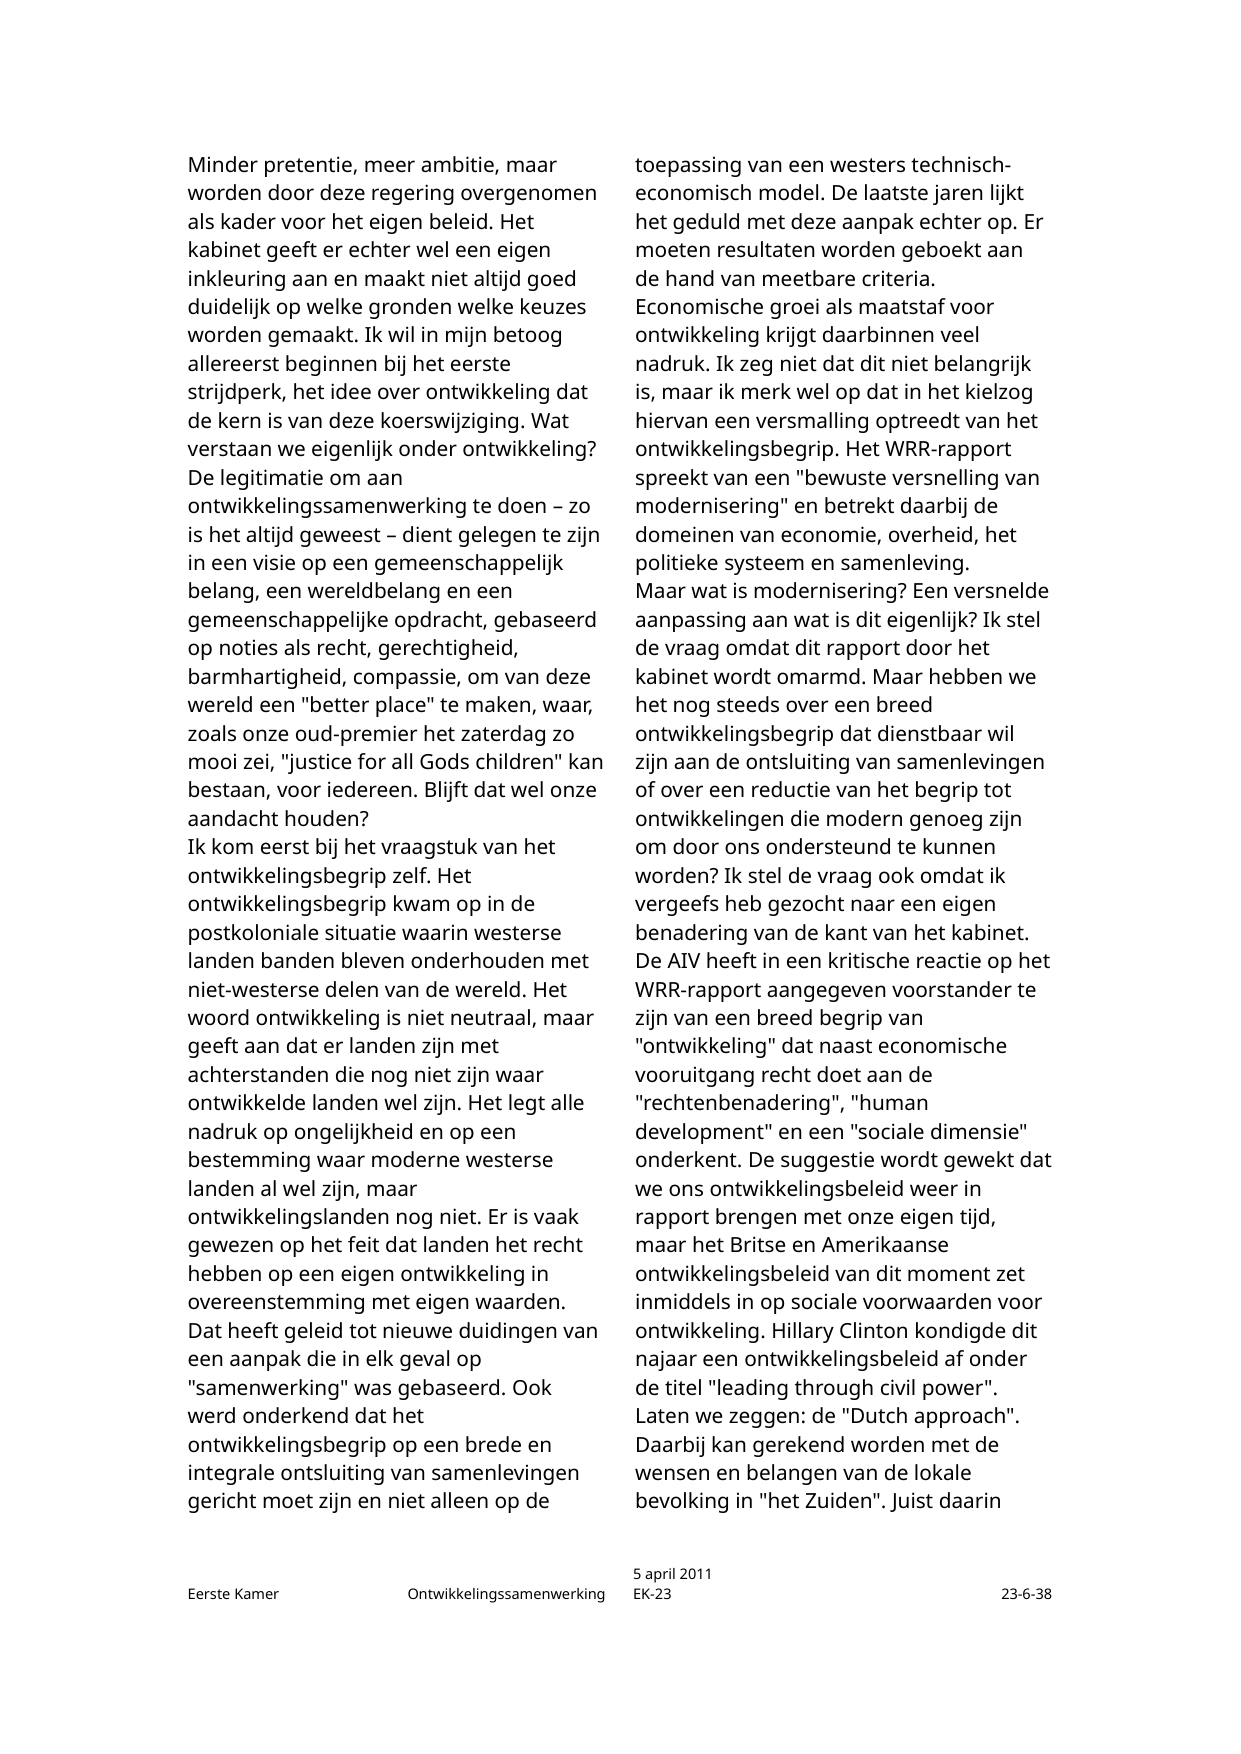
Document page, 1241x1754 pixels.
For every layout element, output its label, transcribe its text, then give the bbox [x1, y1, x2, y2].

text Maar wat is modernisering? Een versnelde aanpassing aan wat is dit eigenlijk? Ik stel de vraag omdat dit rapport door het kabinet wordt omarmd. Maar hebben we het nog steeds over een breed ontwikkelingsbegrip dat dienstbaar wil zijn aan de ontsluiting van samenlevingen of over een reductie van het begrip tot ontwikkelingen die modern genoeg zijn om door ons ondersteund te kunnen worden? Ik stel de vraag ook omdat ik vergeefs heb gezocht naar een eigen benadering van de kant van het kabinet. De AIV heeft in een kritische reactie op het WRR-rapport aangegeven voorstander te zijn van een breed begrip van "ontwikkeling" dat naast economische vooruitgang recht doet aan de "rechtenbenadering", "human development" en een "sociale dimensie" onderkent. De suggestie wordt gewekt dat we ons ontwikkelingsbeleid weer in rapport brengen met onze eigen tijd, maar het Britse en Amerikaanse ontwikkelingsbeleid van dit moment zet inmiddels in op sociale voorwaarden voor ontwikkeling. Hillary Clinton kondigde dit najaar een ontwikkelingsbeleid af onder de titel "leading through civil power". Laten we zeggen: de "Dutch approach". Daarbij kan gerekend worden met de wensen en belangen van de lokale bevolking in "het Zuiden". Juist daarin [635, 577, 1053, 1515]
text Minder pretentie, meer ambitie, maar worden door deze regering overgenomen als kader voor het eigen beleid. Het kabinet geeft er echter wel een eigen inkleuring aan en maakt niet altijd goed duidelijk op welke gronden welke keuzes worden gemaakt. Ik wil in mijn betoog allereerst beginnen bij het eerste strijdperk, het idee over ontwikkeling dat de kern is van deze koerswijziging. Wat verstaan we eigenlijk onder ontwikkeling? De legitimatie om aan ontwikkelingssamenwerking te doen – zo is het altijd geweest – dient gelegen te zijn in een visie op een gemeenschappelijk belang, een wereldbelang en een gemeenschappelijke opdracht, gebaseerd op noties als recht, gerechtigheid, barmhartigheid, compassie, om van deze wereld een "better place" te maken, waar, zoals onze oud-premier het zaterdag zo mooi zei, "justice for all Gods children" kan bestaan, voor iedereen. Blijft dat wel onze aandacht houden? [187, 150, 605, 832]
text toepassing van een westers technisch-economisch model. De laatste jaren lijkt het geduld met deze aanpak echter op. Er moeten resultaten worden geboekt aan de hand van meetbare criteria. Economische groei als maatstaf voor ontwikkeling krijgt daarbinnen veel nadruk. Ik zeg niet dat dit niet belangrijk is, maar ik merk wel op dat in het kielzog hiervan een versmalling optreedt van het ontwikkelingsbegrip. Het WRR-rapport spreekt van een "bewuste versnelling van modernisering" en betrekt daarbij de domeinen van economie, overheid, het politieke systeem en samenleving. [635, 150, 1053, 577]
text Ik kom eerst bij het vraagstuk van het ontwikkelingsbegrip zelf. Het ontwikkelingsbegrip kwam op in de postkoloniale situatie waarin westerse landen banden bleven onderhouden met niet-westerse delen van de wereld. Het woord ontwikkeling is niet neutraal, maar geeft aan dat er landen zijn met achterstanden die nog niet zijn waar ontwikkelde landen wel zijn. Het legt alle nadruk op ongelijkheid en op een bestemming waar moderne westerse landen al wel zijn, maar ontwikkelingslanden nog niet. Er is vaak gewezen op het feit dat landen het recht hebben op een eigen ontwikkeling in overeenstemming met eigen waarden. Dat heeft geleid tot nieuwe duidingen van een aanpak die in elk geval op "samenwerking" was gebaseerd. Ook werd onderkend dat het ontwikkelingsbegrip op een brede en integrale ontsluiting van samenlevingen gericht moet zijn en niet alleen op de [187, 832, 605, 1515]
